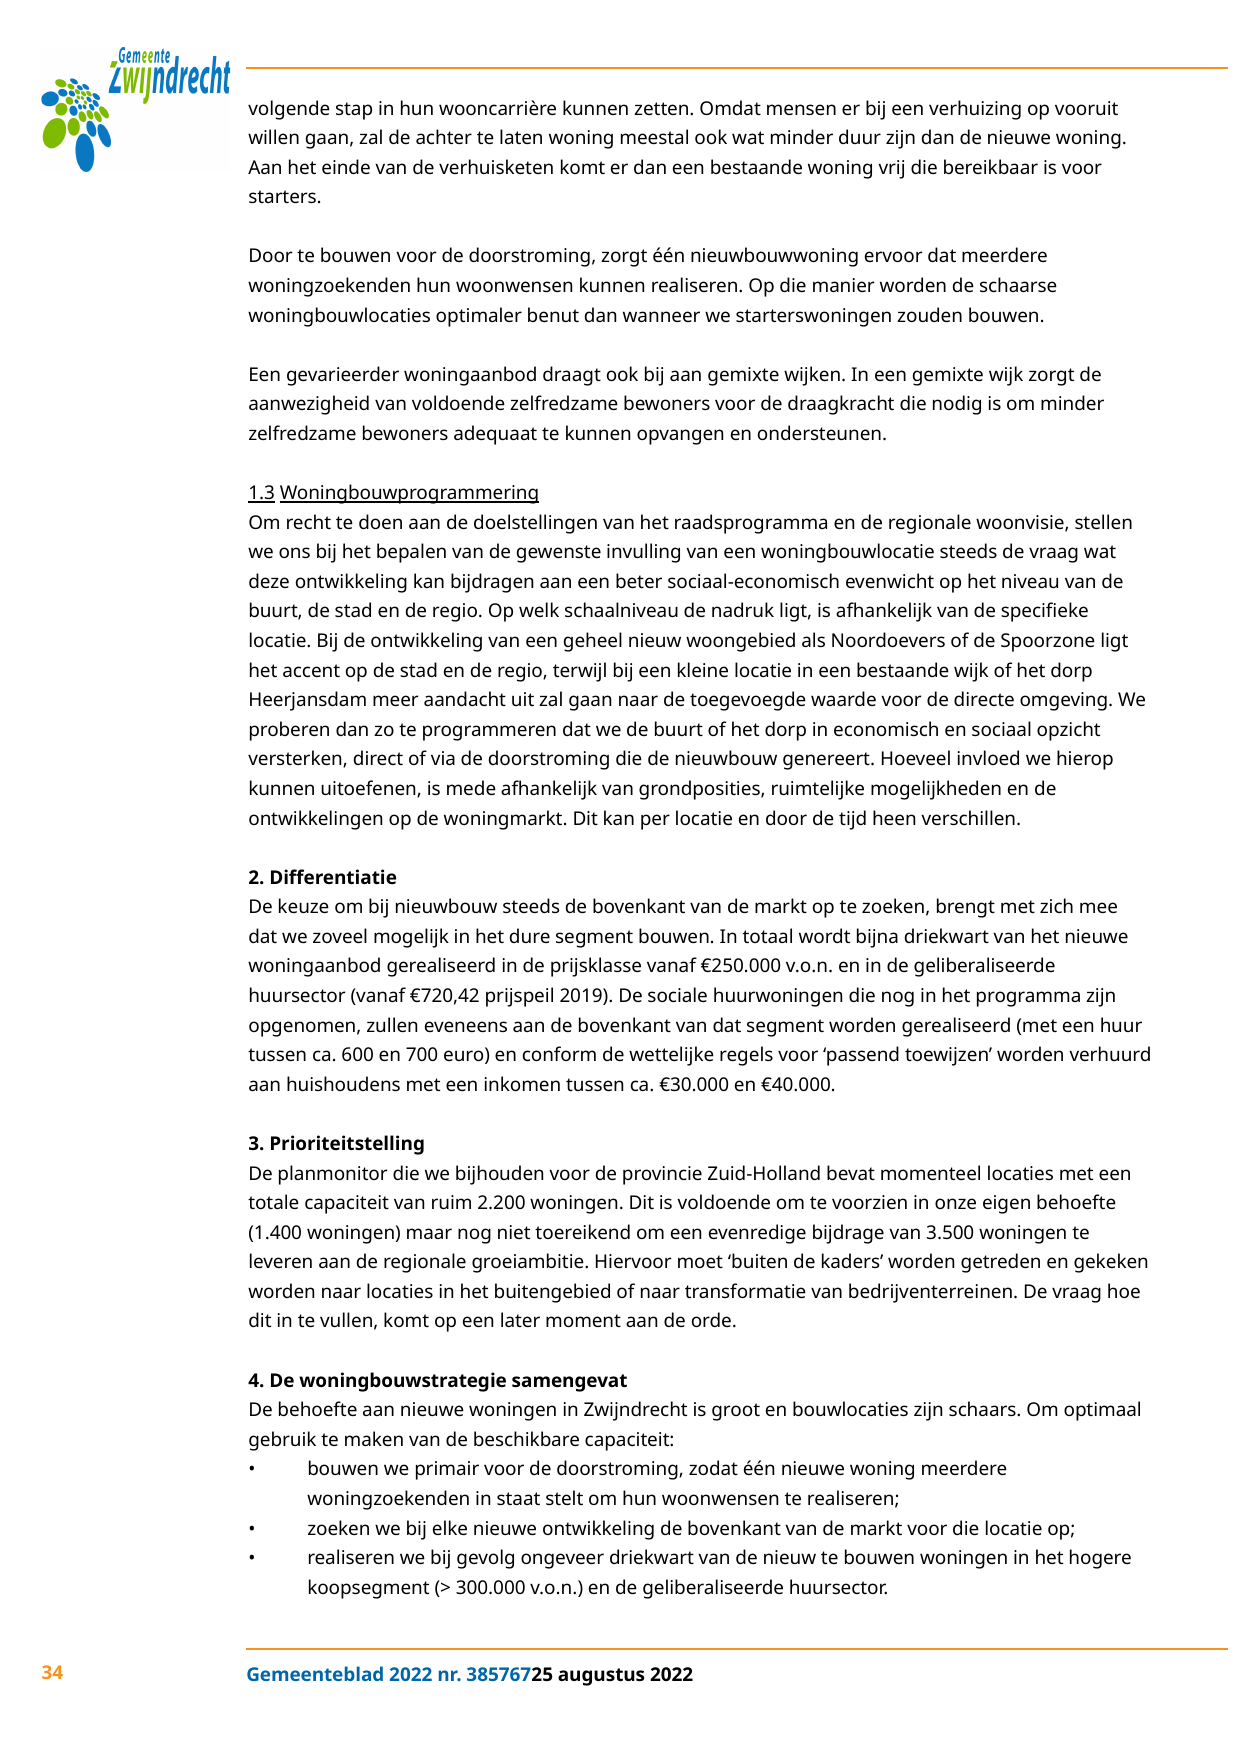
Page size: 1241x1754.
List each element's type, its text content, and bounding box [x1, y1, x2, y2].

list bouwen we primair voor de doorstroming, zodat één nieuwe woning meerdere woningzoekenden in staat stelt om hun woonwensen te realiseren; [248, 1456, 1152, 1511]
text 3. Prioriteitstelling [248, 1130, 1152, 1156]
text De keuze om bij nieuwbouw steeds de bovenkant van de markt op te zoeken, brengt met zich mee dat we zoveel mogelijk in het dure segment bouwen. In totaal wordt bijna driekwart van het nieuwe woningaanbod gerealiseerd in de prijsklasse vanaf €250.000 v.o.n. en in de geliberaliseerde huursector (vanaf €720,42 prijspeil 2019). De sociale huurwoningen die nog in het programma zijn opgenomen, zullen eveneens aan de bovenkant van dat segment worden gerealiseerd (met een huur tussen ca. 600 en 700 euro) en conform de wettelijke regels voor ‘passend toewijzen’ worden verhuurd aan huishoudens met een inkomen tussen ca. €30.000 en €40.000. [248, 893, 1152, 1097]
list zoeken we bij elke nieuwe ontwikkeling de bovenkant van de markt voor die locatie op; [248, 1515, 1152, 1541]
text De planmonitor die we bijhouden voor de provincie Zuid-Holland bevat momenteel locaties met een totale capaciteit van ruim 2.200 woningen. Dit is voldoende om te voorzien in onze eigen behoefte (1.400 woningen) maar nog niet toereikend om een evenredige bijdrage van 3.500 woningen te leveren aan de regionale groeiambitie. Hiervoor moet ‘buiten de kaders’ worden getreden en gekeken worden naar locaties in het buitengebied of naar transformatie van bedrijventerreinen. De vraag hoe dit in te vullen, komt op een later moment aan de orde. [248, 1160, 1152, 1333]
text Een gevarieerder woningaanbod draagt ook bij aan gemixte wijken. In een gemixte wijk zorgt de aanwezigheid van voldoende zelfredzame bewoners voor de draagkracht die nodig is om minder zelfredzame bewoners adequaat te kunnen opvangen en ondersteunen. [248, 361, 1152, 446]
text volgende stap in hun wooncarrière kunnen zetten. Omdat mensen er bij een verhuizing op vooruit willen gaan, zal de achter te laten woning meestal ook wat minder duur zijn dan de nieuwe woning. Aan het einde van de verhuisketen komt er dan een bestaande woning vrij die bereikbaar is voor starters. [248, 95, 1152, 209]
text 1.3 Woningbouwprogrammering [248, 479, 1152, 505]
text De behoefte aan nieuwe woningen in Zwijndrecht is groot en bouwlocaties zijn schaars. Om optimaal gebruik te maken van de beschikbare capaciteit: [248, 1396, 1152, 1452]
text 4. De woningbouwstrategie samengevat [248, 1367, 1152, 1393]
picture [41, 47, 231, 172]
text Door te bouwen voor de doorstroming, zorgt één nieuwbouwwoning ervoor dat meerdere woningzoekenden hun woonwensen kunnen realiseren. Op die manier worden de schaarse woningbouwlocaties optimaler benut dan wanneer we starterswoningen zouden bouwen. [248, 243, 1152, 328]
list realiseren we bij gevolg ongeveer driekwart van de nieuw te bouwen woningen in het hogere koopsegment (> 300.000 v.o.n.) en de geliberaliseerde huursector. [248, 1544, 1152, 1600]
text Om recht te doen aan de doelstellingen van het raadsprogramma en de regionale woonvisie, stellen we ons bij het bepalen van de gewenste invulling van een woningbouwlocatie steeds de vraag wat deze ontwikkeling kan bijdragen aan een beter sociaal-economisch evenwicht op het niveau van de buurt, de stad en de regio. Op welk schaalniveau de nadruk ligt, is afhankelijk van de specifieke locatie. Bij de ontwikkeling van een geheel nieuw woongebied als Noordoevers of de Spoorzone ligt het accent op de stad en de regio, terwijl bij een kleine locatie in een bestaande wijk of het dorp Heerjansdam meer aandacht uit zal gaan naar de toegevoegde waarde voor de directe omgeving. We proberen dan zo te programmeren dat we de buurt of het dorp in economisch en sociaal opzicht versterken, direct of via de doorstroming die de nieuwbouw genereert. Hoeveel invloed we hierop kunnen uitoefenen, is mede afhankelijk van grondposities, ruimtelijke mogelijkheden en de ontwikkelingen op de woningmarkt. Dit kan per locatie en door de tijd heen verschillen. [248, 509, 1152, 831]
text 2. Differentiatie [248, 864, 1152, 890]
